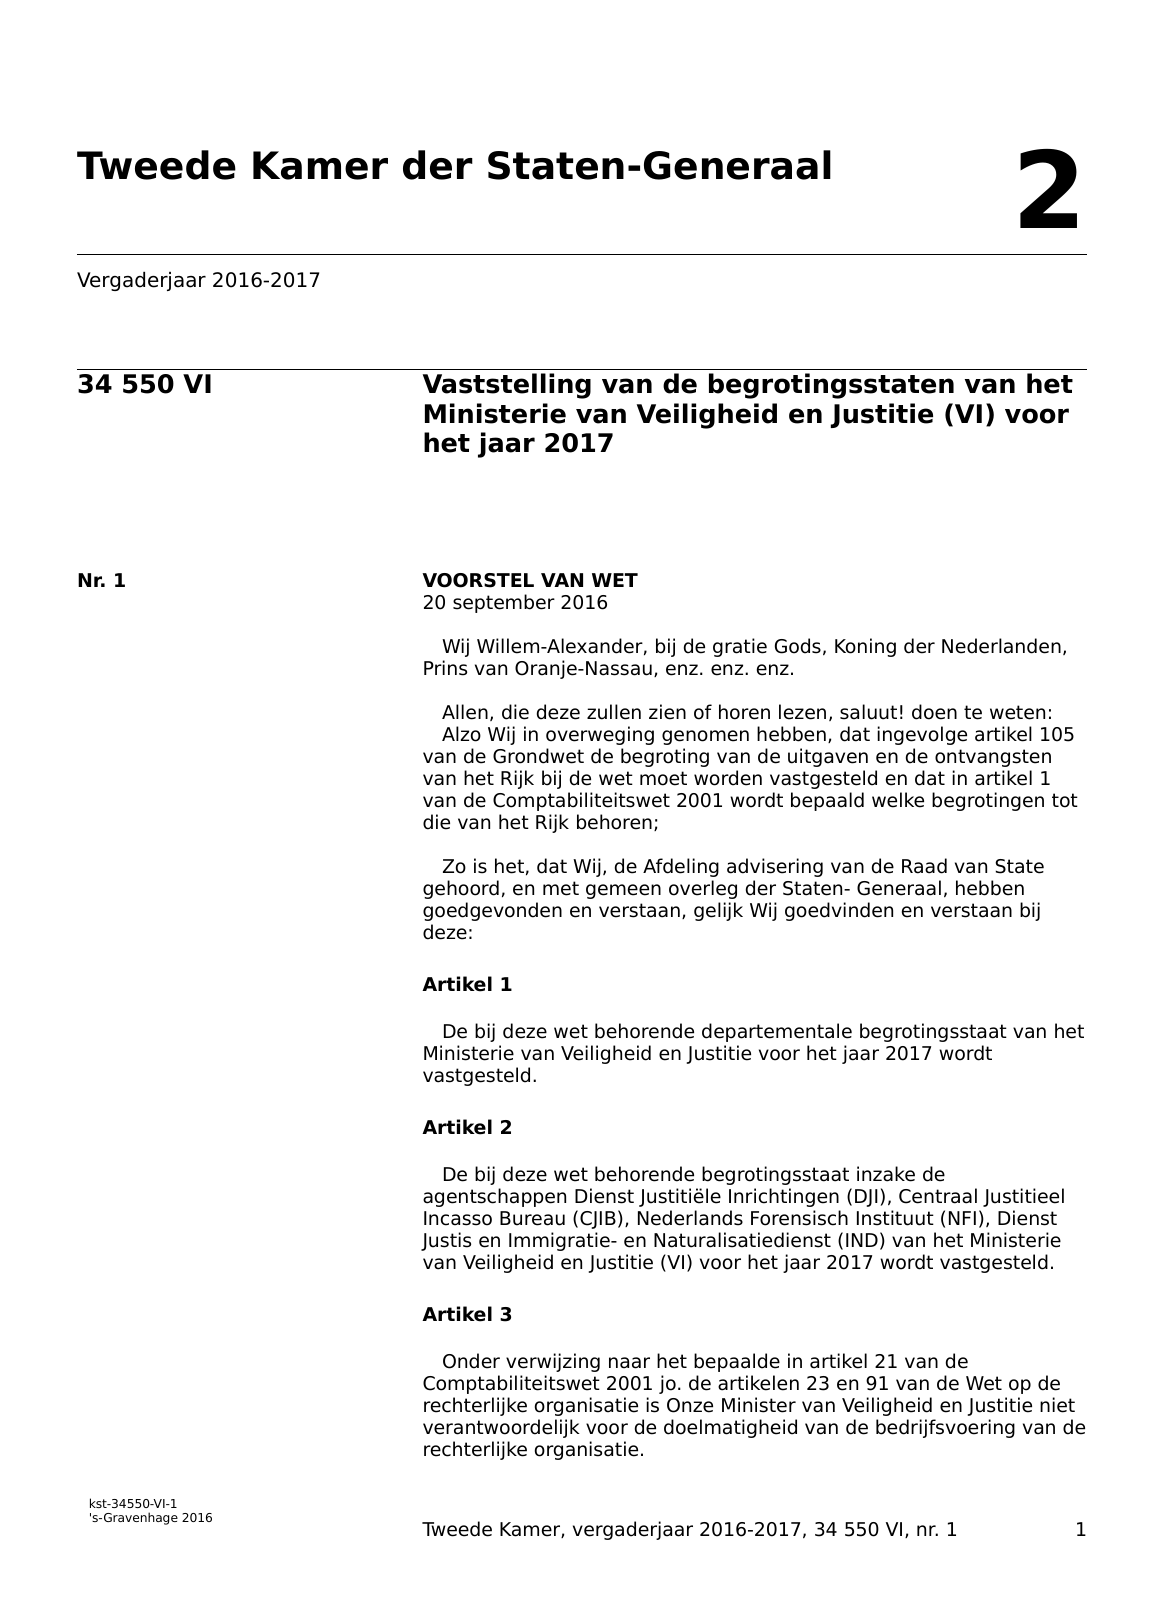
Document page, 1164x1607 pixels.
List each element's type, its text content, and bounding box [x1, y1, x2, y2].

subtitle Artikel 1 [422, 974, 1087, 996]
subtitle Artikel 3 [422, 1304, 1087, 1326]
text Onder verwijzing naar het bepaalde in artikel 21 van de Comptabiliteitswet 2001 jo. de artikelen 23 en 91 van de Wet op de rechterlijke organisatie is Onze Minister van Veiligheid en Justitie niet verantwoordelijk voor de doelmatigheid van de bedrijfsvoering van de rechterlijke organisatie. [422, 1351, 1087, 1461]
subtitle 34 550 VI Vaststelling van de begrotingsstaten van het Ministerie van Veiligheid en Justitie (VI) voor het jaar 2017 [77, 370, 1087, 459]
text 's-Gravenhage 2016 [88, 1511, 323, 1525]
table_header Tweede Kamer der Staten-Generaal [77, 130, 886, 254]
text De bij deze wet behorende departementale begrotingsstaat van het Ministerie van Veiligheid en Justitie voor het jaar 2017 wordt vastgesteld. [422, 1021, 1087, 1087]
table_cell Vergaderjaar 2016-2017 [77, 255, 1087, 369]
text Allen, die deze zullen zien of horen lezen, saluut! doen te weten: [422, 702, 1087, 724]
text kst-34550-VI-1 [88, 1497, 323, 1511]
text 20 september 2016 [422, 592, 1087, 614]
text De bij deze wet behorende begrotingsstaat inzake de agentschappen Dienst Justitiële Inrichtingen (DJI), Centraal Justitieel Incasso Bureau (CJIB), Nederlands Forensisch Instituut (NFI), Dienst Justis en Immigratie- en Naturalisatiedienst (IND) van het Ministerie van Veiligheid en Justitie (VI) voor het jaar 2017 wordt vastgesteld. [422, 1164, 1087, 1274]
subtitle Nr. 1 VOORSTEL VAN WET [77, 570, 1087, 592]
text Alzo Wij in overweging genomen hebben, dat ingevolge artikel 105 van de Grondwet de begroting van de uitgaven en de ontvangsten van het Rijk bij de wet moet worden vastgesteld en dat in artikel 1 van de Comptabiliteitswet 2001 wordt bepaald welke begrotingen tot die van het Rijk behoren; [422, 724, 1087, 834]
text Zo is het, dat Wij, de Afdeling advisering van de Raad van State gehoord, en met gemeen overleg der Staten- Generaal, hebben goedgevonden en verstaan, gelijk Wij goedvinden en verstaan bij deze: [422, 856, 1087, 944]
text Wij Willem-Alexander, bij de gratie Gods, Koning der Nederlanden, Prins van Oranje-Nassau, enz. enz. enz. [422, 636, 1087, 680]
subtitle Artikel 2 [422, 1117, 1087, 1139]
table_header 2 [886, 130, 1087, 254]
